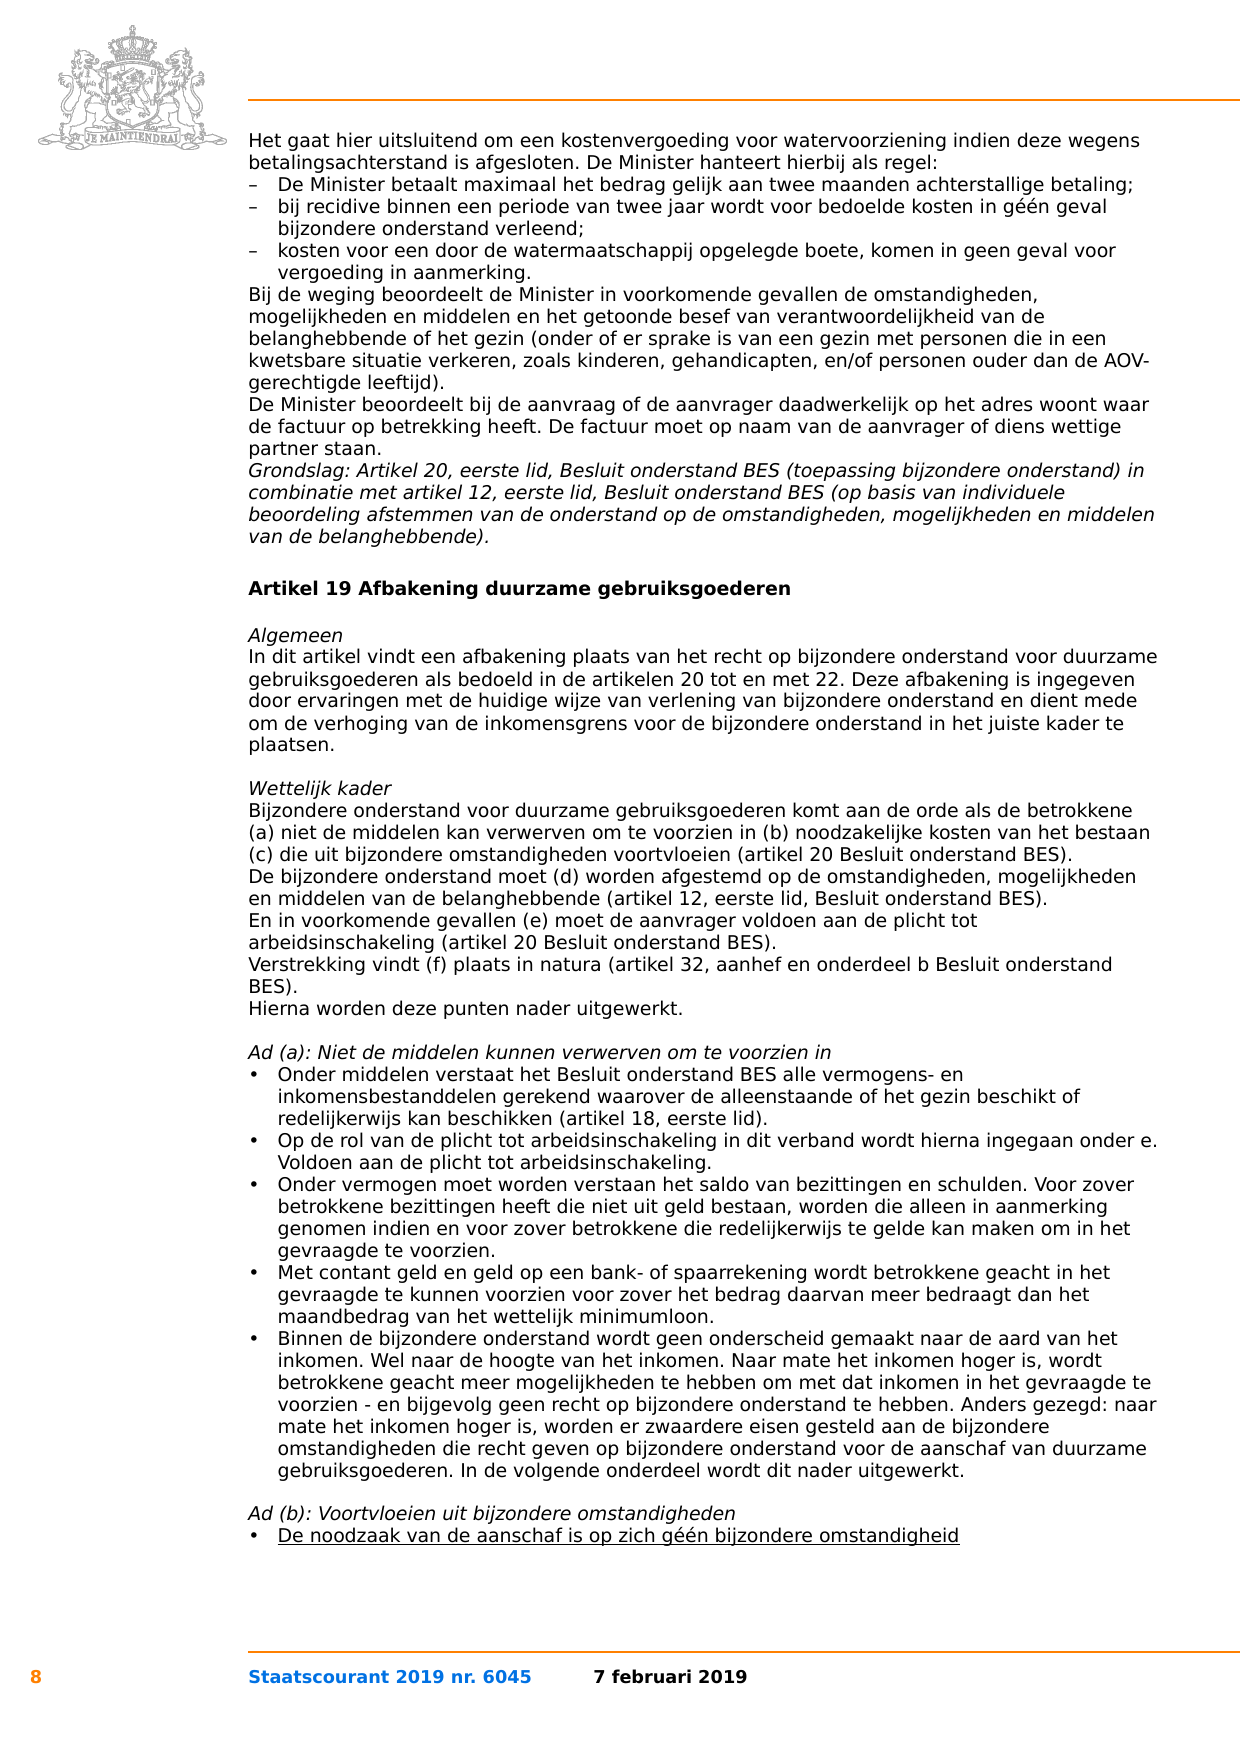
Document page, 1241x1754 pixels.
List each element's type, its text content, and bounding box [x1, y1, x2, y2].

text De Minister beoordeelt bij de aanvraag of de aanvrager daadwerkelijk op het adres woont waar de factuur op betrekking heeft. De factuur moet op naam van de aanvrager of diens wettige partner staan. [248, 394, 1163, 459]
text • Binnen de bijzondere onderstand wordt geen onderscheid gemaakt naar de aard van het inkomen. Wel naar de hoogte van het inkomen. Naar mate het inkomen hoger is, wordt betrokkene geacht meer mogelijkheden te hebben om met dat inkomen in het gevraagde te voorzien - en bijgevolg geen recht op bijzondere onderstand te hebben. Anders gezegd: naar mate het inkomen hoger is, worden er zwaardere eisen gesteld aan de bijzondere omstandigheden die recht geven op bijzondere onderstand voor de aanschaf van duurzame gebruiksgoederen. In de volgende onderdeel wordt dit nader uitgewerkt. [248, 1328, 1163, 1481]
text De bijzondere onderstand moet (d) worden afgestemd op de omstandigheden, mogelijkheden en middelen van de belanghebbende (artikel 12, eerste lid, Besluit onderstand BES). [248, 866, 1163, 910]
text • Op de rol van de plicht tot arbeidsinschakeling in dit verband wordt hierna ingegaan onder e. Voldoen aan de plicht tot arbeidsinschakeling. [248, 1130, 1163, 1174]
text • Onder vermogen moet worden verstaan het saldo van bezittingen en schulden. Voor zover betrokkene bezittingen heeft die niet uit geld bestaan, worden die alleen in aanmerking genomen indien en voor zover betrokkene die redelijkerwijs te gelde kan maken om in het gevraagde te voorzien. [248, 1174, 1163, 1262]
text – bij recidive binnen een periode van twee jaar wordt voor bedoelde kosten in géén geval bijzondere onderstand verleend; [248, 196, 1163, 240]
picture [38, 25, 227, 150]
subtitle Ad (b): Voortvloeien uit bijzondere omstandigheden [248, 1503, 1163, 1525]
text En in voorkomende gevallen (e) moet de aanvrager voldoen aan de plicht tot arbeidsinschakeling (artikel 20 Besluit onderstand BES). [248, 910, 1163, 954]
text • Onder middelen verstaat het Besluit onderstand BES alle vermogens- en inkomensbestanddelen gerekend waarover de alleenstaande of het gezin beschikt of redelijkerwijs kan beschikken (artikel 18, eerste lid). [248, 1064, 1163, 1130]
text Verstrekking vindt (f) plaats in natura (artikel 32, aanhef en onderdeel b Besluit onderstand BES). [248, 954, 1163, 998]
text – kosten voor een door de watermaatschappij opgelegde boete, komen in geen geval voor vergoeding in aanmerking. [248, 240, 1163, 284]
text • Met contant geld en geld op een bank- of spaarrekening wordt betrokkene geacht in het gevraagde te kunnen voorzien voor zover het bedrag daarvan meer bedraagt dan het maandbedrag van het wettelijk minimumloon. [248, 1262, 1163, 1328]
subtitle Algemeen [248, 624, 1163, 646]
text In dit artikel vindt een afbakening plaats van het recht op bijzondere onderstand voor duurzame gebruiksgoederen als bedoeld in de artikelen 20 tot en met 22. Deze afbakening is ingegeven door ervaringen met de huidige wijze van verlening van bijzondere onderstand en dient mede om de verhoging van de inkomensgrens voor de bijzondere onderstand in het juiste kader te plaatsen. [248, 646, 1163, 756]
subtitle Artikel 19 Afbakening duurzame gebruiksgoederen [248, 577, 1163, 599]
text Hierna worden deze punten nader uitgewerkt. [248, 998, 1163, 1020]
text Grondslag: Artikel 20, eerste lid, Besluit onderstand BES (toepassing bijzondere onderstand) in combinatie met artikel 12, eerste lid, Besluit onderstand BES (op basis van individuele beoordeling afstemmen van de onderstand op de omstandigheden, mogelijkheden en middelen van de belanghebbende). [248, 459, 1163, 547]
text – De Minister betaalt maximaal het bedrag gelijk aan twee maanden achterstallige betaling; [248, 174, 1163, 196]
text Bijzondere onderstand voor duurzame gebruiksgoederen komt aan de orde als de betrokkene (a) niet de middelen kan verwerven om te voorzien in (b) noodzakelijke kosten van het bestaan (c) die uit bijzondere omstandigheden voortvloeien (artikel 20 Besluit onderstand BES). [248, 800, 1163, 866]
text Bij de weging beoordeelt de Minister in voorkomende gevallen de omstandigheden, mogelijkheden en middelen en het getoonde besef van verantwoordelijkheid van de belanghebbende of het gezin (onder of er sprake is van een gezin met personen die in een kwetsbare situatie verkeren, zoals kinderen, gehandicapten, en/of personen ouder dan de AOV-gerechtigde leeftijd). [248, 284, 1163, 394]
text • De noodzaak van de aanschaf is op zich géén bijzondere omstandigheid [248, 1525, 1163, 1547]
subtitle Wettelijk kader [248, 778, 1163, 800]
subtitle Ad (a): Niet de middelen kunnen verwerven om te voorzien in [248, 1042, 1163, 1064]
text Het gaat hier uitsluitend om een kostenvergoeding voor watervoorziening indien deze wegens betalingsachterstand is afgesloten. De Minister hanteert hierbij als regel: [248, 130, 1163, 174]
